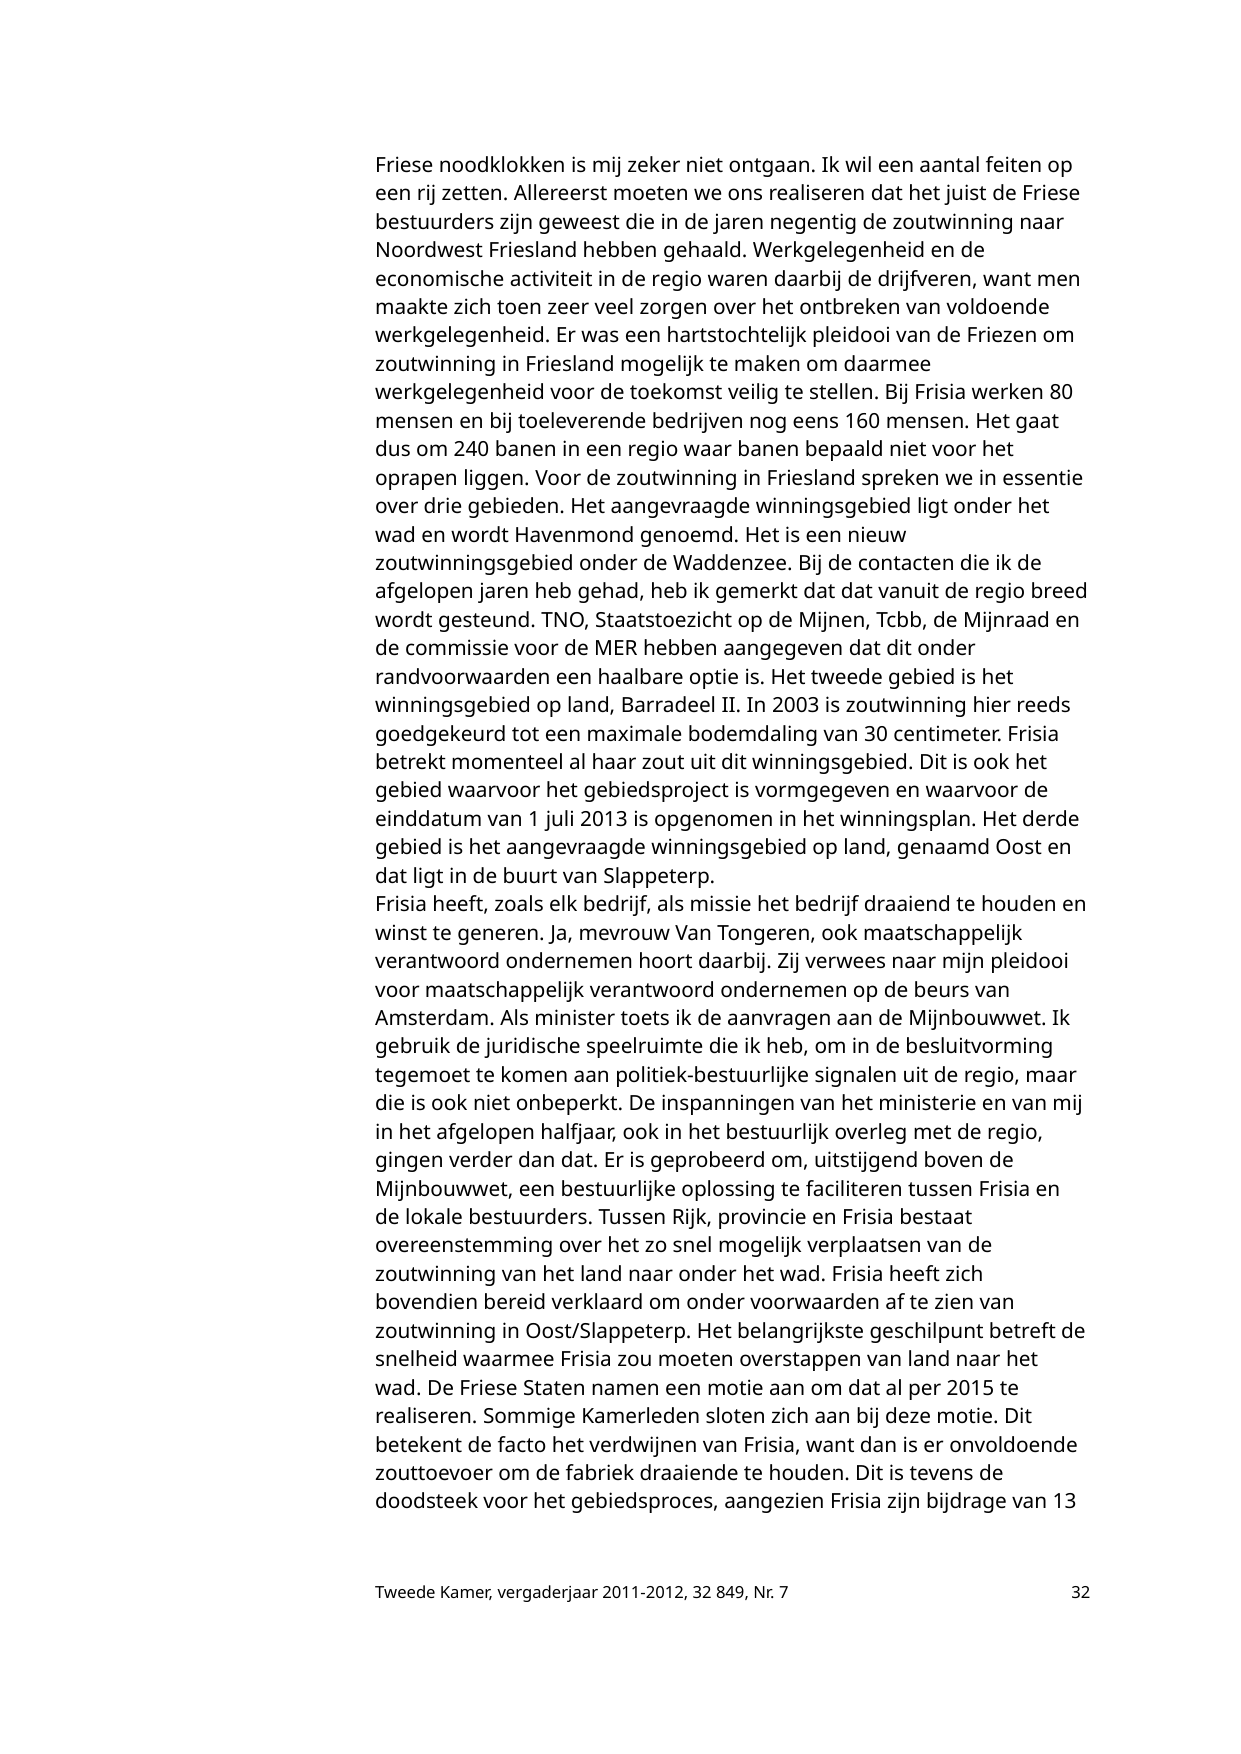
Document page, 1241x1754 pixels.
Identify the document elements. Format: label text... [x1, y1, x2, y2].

text Frisia heeft, zoals elk bedrijf, als missie het bedrijf draaiend te houden en winst te generen. Ja, mevrouw Van Tongeren, ook maatschappelijk verantwoord ondernemen hoort daarbij. Zij verwees naar mijn pleidooi voor maatschappelijk verantwoord ondernemen op de beurs van Amsterdam. Als minister toets ik de aanvragen aan de Mijnbouwwet. Ik gebruik de juridische speelruimte die ik heb, om in de besluitvorming tegemoet te komen aan politiek-bestuurlijke signalen uit de regio, maar die is ook niet onbeperkt. De inspanningen van het ministerie en van mij in het afgelopen halfjaar, ook in het bestuurlijk overleg met de regio, gingen verder dan dat. Er is geprobeerd om, uitstijgend boven de Mijnbouwwet, een bestuurlijke oplossing te faciliteren tussen Frisia en de lokale bestuurders. Tussen Rijk, provincie en Frisia bestaat overeenstemming over het zo snel mogelijk verplaatsen van de zoutwinning van het land naar onder het wad. Frisia heeft zich bovendien bereid verklaard om onder voorwaarden af te zien van zoutwinning in Oost/Slappeterp. Het belangrijkste geschilpunt betreft de snelheid waarmee Frisia zou moeten overstappen van land naar het wad. De Friese Staten namen een motie aan om dat al per 2015 te realiseren. Sommige Kamerleden sloten zich aan bij deze motie. Dit betekent de facto het verdwijnen van Frisia, want dan is er onvoldoende zouttoevoer om de fabriek draaiende te houden. Dit is tevens de doodsteek voor het gebiedsproces, aangezien Frisia zijn bijdrage van 13 [375, 889, 1090, 1515]
text Friese noodklokken is mij zeker niet ontgaan. Ik wil een aantal feiten op een rij zetten. Allereerst moeten we ons realiseren dat het juist de Friese bestuurders zijn geweest die in de jaren negentig de zoutwinning naar Noordwest Friesland hebben gehaald. Werkgelegenheid en de economische activiteit in de regio waren daarbij de drijfveren, want men maakte zich toen zeer veel zorgen over het ontbreken van voldoende werkgelegenheid. Er was een hartstochtelijk pleidooi van de Friezen om zoutwinning in Friesland mogelijk te maken om daarmee werkgelegenheid voor de toekomst veilig te stellen. Bij Frisia werken 80 mensen en bij toeleverende bedrijven nog eens 160 mensen. Het gaat dus om 240 banen in een regio waar banen bepaald niet voor het oprapen liggen. Voor de zoutwinning in Friesland spreken we in essentie over drie gebieden. Het aangevraagde winningsgebied ligt onder het wad en wordt Havenmond genoemd. Het is een nieuw zoutwinningsgebied onder de Waddenzee. Bij de contacten die ik de afgelopen jaren heb gehad, heb ik gemerkt dat dat vanuit de regio breed wordt gesteund. TNO, Staatstoezicht op de Mijnen, Tcbb, de Mijnraad en de commissie voor de MER hebben aangegeven dat dit onder randvoorwaarden een haalbare optie is. Het tweede gebied is het winningsgebied op land, Barradeel II. In 2003 is zoutwinning hier reeds goedgekeurd tot een maximale bodemdaling van 30 centimeter. Frisia betrekt momenteel al haar zout uit dit winningsgebied. Dit is ook het gebied waarvoor het gebiedsproject is vormgegeven en waarvoor de einddatum van 1 juli 2013 is opgenomen in het winningsplan. Het derde gebied is het aangevraagde winningsgebied op land, genaamd Oost en dat ligt in de buurt van Slappeterp. [375, 150, 1090, 889]
